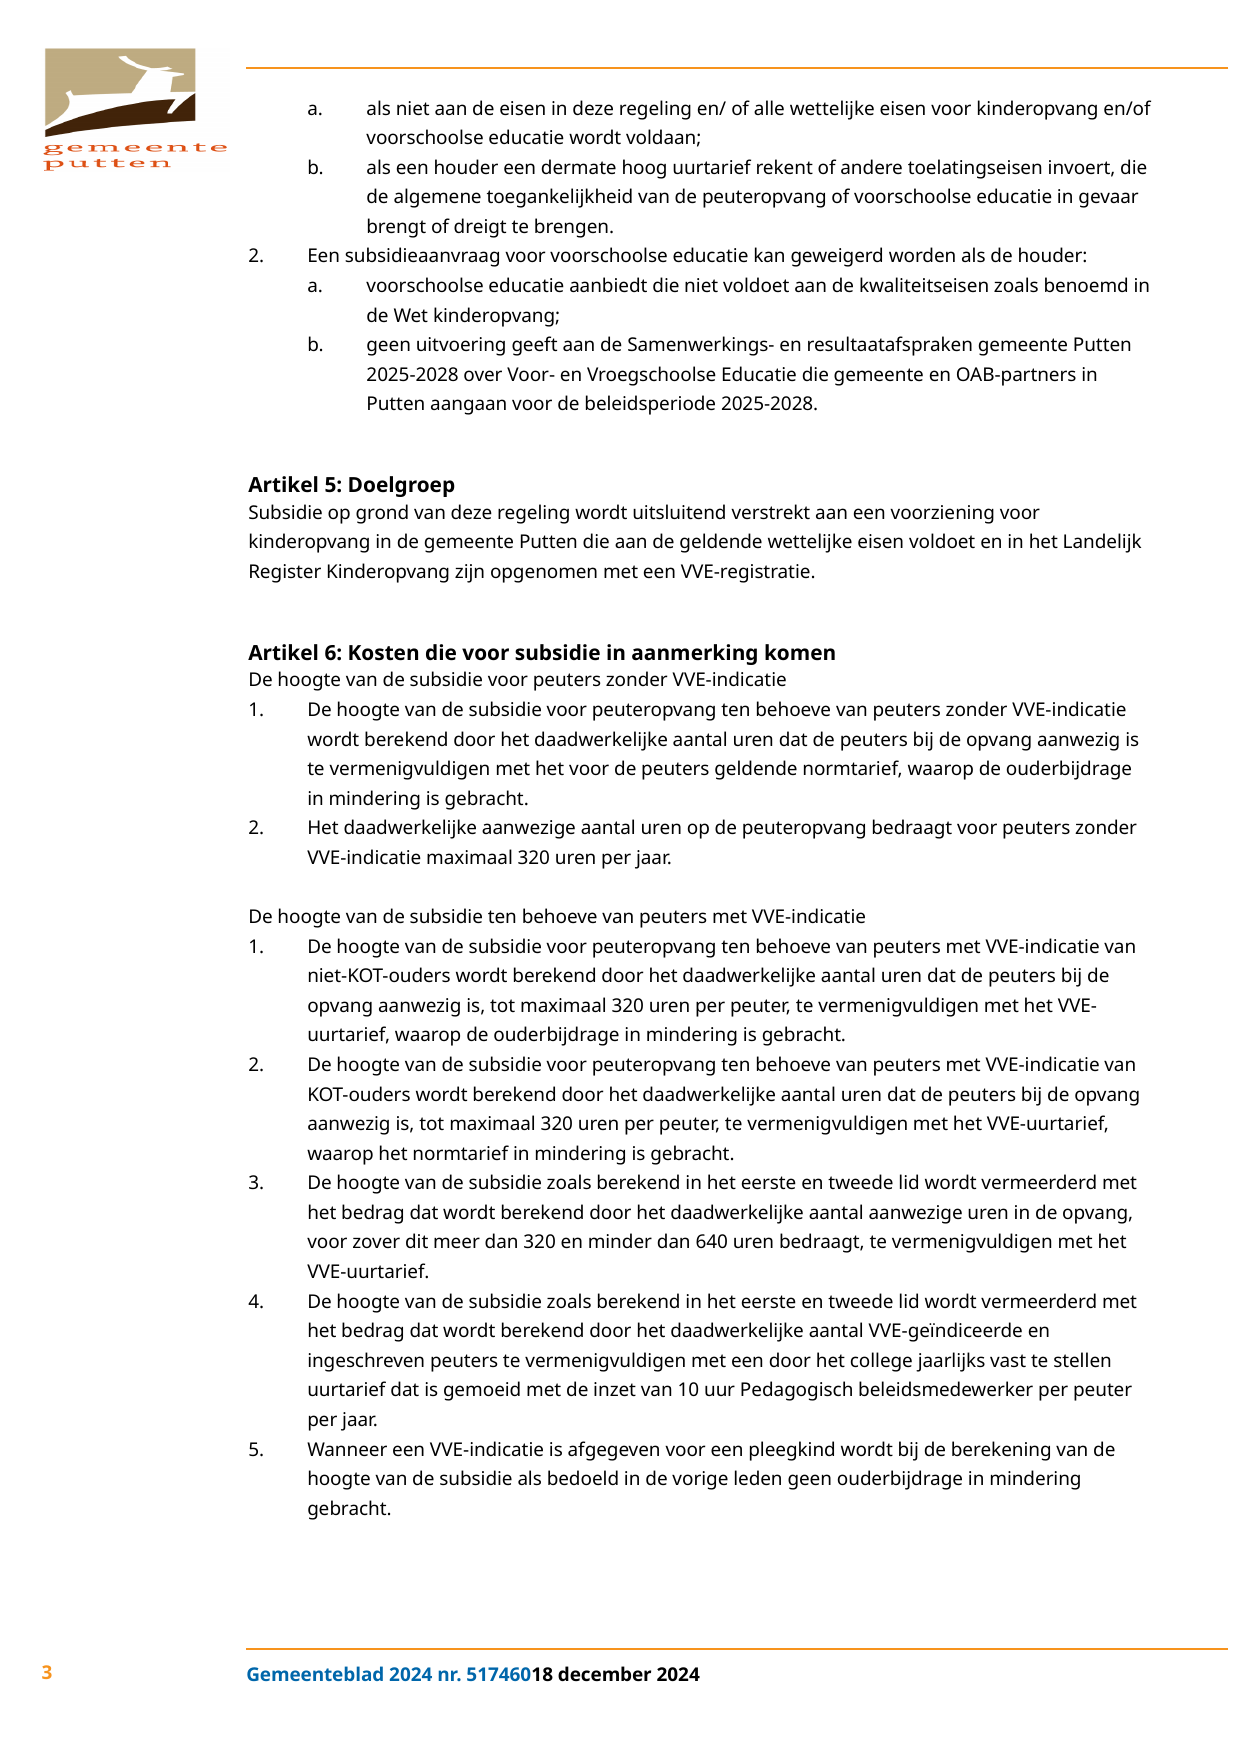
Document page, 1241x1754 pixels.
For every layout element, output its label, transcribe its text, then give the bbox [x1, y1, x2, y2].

list als niet aan de eisen in deze regeling en/ of alle wettelijke eisen voor kinderopvang en/of voorschoolse educatie wordt voldaan; [307, 95, 1152, 150]
text Artikel 5: Doelgroep [248, 471, 1152, 499]
text De hoogte van de subsidie ten behoeve van peuters met VVE-indicatie [248, 903, 1152, 929]
list voorschoolse educatie aanbiedt die niet voldoet aan de kwaliteitseisen zoals benoemd in de Wet kinderopvang; [307, 272, 1152, 328]
list als een houder een dermate hoog uurtarief rekent of andere toelatingseisen invoert, die de algemene toegankelijkheid van de peuteropvang of voorschoolse educatie in gevaar brengt of dreigt te brengen. [307, 154, 1152, 239]
text Subsidie op grond van deze regeling wordt uitsluitend verstrekt aan een voorziening voor kinderopvang in de gemeente Putten die aan de geldende wettelijke eisen voldoet en in het Landelijk Register Kinderopvang zijn opgenomen met een VVE-registratie. [248, 499, 1152, 584]
picture [41, 47, 231, 172]
list Wanneer een VVE-indicatie is afgegeven voor een pleegkind wordt bij de berekening van de hoogte van de subsidie als bedoeld in de vorige leden geen ouderbijdrage in mindering gebracht. [248, 1436, 1152, 1521]
list De hoogte van de subsidie voor peuteropvang ten behoeve van peuters zonder VVE-indicatie wordt berekend door het daadwerkelijke aantal uren dat de peuters bij de opvang aanwezig is te vermenigvuldigen met het voor de peuters geldende normtarief, waarop de ouderbijdrage in mindering is gebracht. [248, 696, 1152, 811]
list Het daadwerkelijke aanwezige aantal uren op de peuteropvang bedraagt voor peuters zonder VVE-indicatie maximaal 320 uren per jaar. [248, 814, 1152, 870]
list geen uitvoering geeft aan de Samenwerkings- en resultaatafspraken gemeente Putten 2025-2028 over Voor- en Vroegschoolse Educatie die gemeente en OAB-partners in Putten aangaan voor de beleidsperiode 2025-2028. [307, 331, 1152, 416]
text Artikel 6: Kosten die voor subsidie in aanmerking komen [248, 638, 1152, 667]
list De hoogte van de subsidie voor peuteropvang ten behoeve van peuters met VVE-indicatie van KOT-ouders wordt berekend door het daadwerkelijke aantal uren dat de peuters bij de opvang aanwezig is, tot maximaal 320 uren per peuter, te vermenigvuldigen met het VVE-uurtarief, waarop het normtarief in mindering is gebracht. [248, 1051, 1152, 1166]
list De hoogte van de subsidie zoals berekend in het eerste en tweede lid wordt vermeerderd met het bedrag dat wordt berekend door het daadwerkelijke aantal aanwezige uren in de opvang, voor zover dit meer dan 320 en minder dan 640 uren bedraagt, te vermenigvuldigen met het VVE-uurtarief. [248, 1169, 1152, 1284]
text De hoogte van de subsidie voor peuters zonder VVE-indicatie [248, 667, 1152, 692]
list Een subsidieaanvraag voor voorschoolse educatie kan geweigerd worden als de houder: [248, 243, 1152, 268]
list De hoogte van de subsidie voor peuteropvang ten behoeve van peuters met VVE-indicatie van niet-KOT-ouders wordt berekend door het daadwerkelijke aantal uren dat de peuters bij de opvang aanwezig is, tot maximaal 320 uren per peuter, te vermenigvuldigen met het VVE-uurtarief, waarop de ouderbijdrage in mindering is gebracht. [248, 933, 1152, 1047]
list De hoogte van de subsidie zoals berekend in het eerste en tweede lid wordt vermeerderd met het bedrag dat wordt berekend door het daadwerkelijke aantal VVE-geïndiceerde en ingeschreven peuters te vermenigvuldigen met een door het college jaarlijks vast te stellen uurtarief dat is gemoeid met de inzet van 10 uur Pedagogisch beleidsmedewerker per peuter per jaar. [248, 1288, 1152, 1432]
